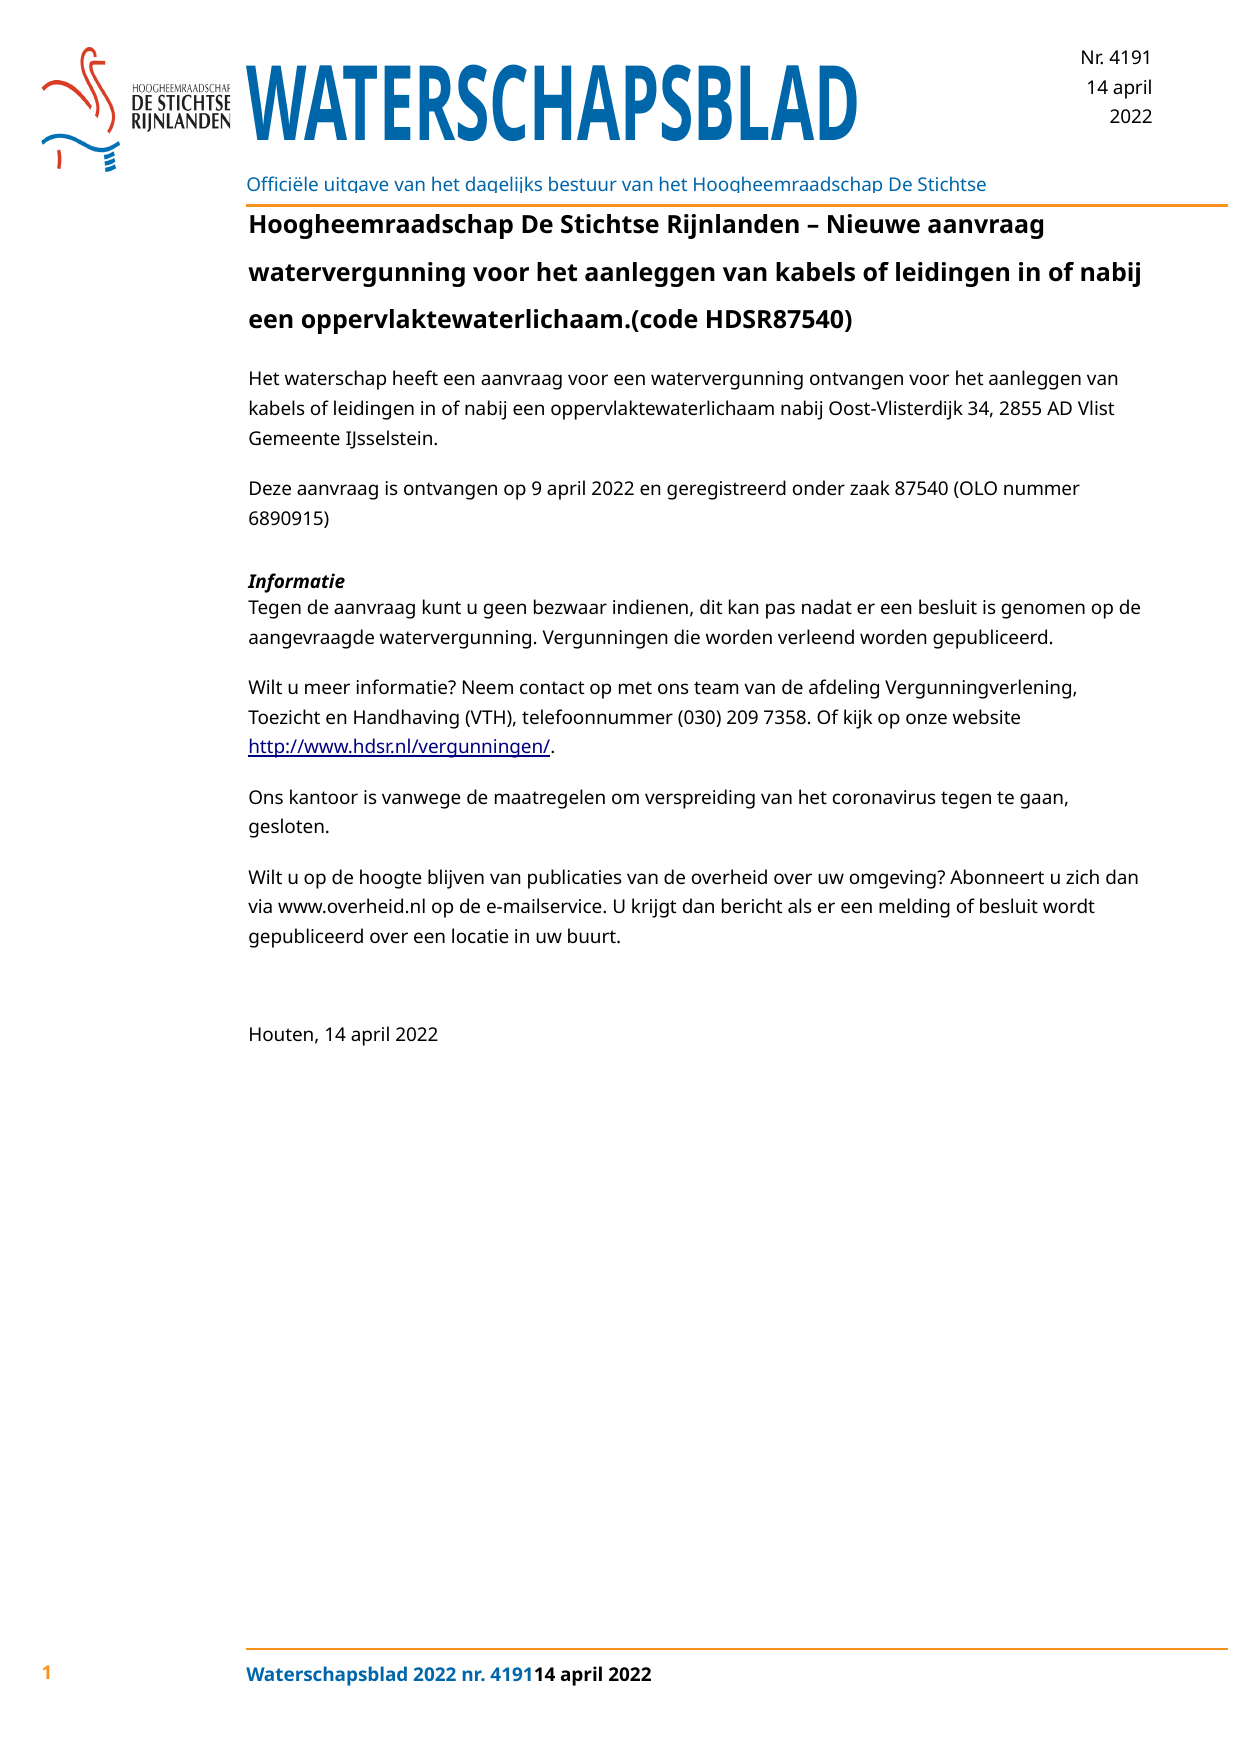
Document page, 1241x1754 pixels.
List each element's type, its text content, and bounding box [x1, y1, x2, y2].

text Tegen de aanvraag kunt u geen bezwaar indienen, dit kan pas nadat er een besluit is genomen op de aangevraagde watervergunning. Vergunningen die worden verleend worden gepubliceerd. [248, 594, 1152, 650]
text Deze aanvraag is ontvangen op 9 april 2022 en geregistreerd onder zaak 87540 (OLO nummer 6890915) [248, 475, 1152, 530]
text Wilt u meer informatie? Neem contact op met ons team van de afdeling Vergunningverlening, Toezicht en Handhaving (VTH), telefoonnummer (030) 209 7358. Of kijk op onze website http://www.hdsr.nl/vergunningen/. [248, 674, 1152, 759]
text Wilt u op de hoogte blijven van publicaties van de overheid over uw omgeving? Abonneert u zich dan via www.overheid.nl op de e-mailservice. U krijgt dan bericht als er een melding of besluit wordt gepubliceerd over een locatie in uw buurt. [248, 864, 1152, 949]
text Ons kantoor is vanwege de maatregelen om verspreiding van het coronavirus tegen te gaan, gesloten. [248, 784, 1152, 839]
text Hoogheemraadschap De Stichtse Rijnlanden – Nieuwe aanvraag watervergunning voor het aanleggen van kabels of leidingen in of nabij een oppervlaktewaterlichaam.(code HDSR87540) [248, 207, 1152, 336]
picture [41, 47, 231, 172]
text Houten, 14 april 2022 [248, 1021, 1152, 1047]
text Het waterschap heeft een aanvraag voor een watervergunning ontvangen voor het aanleggen van kabels of leidingen in of nabij een oppervlaktewaterlichaam nabij Oost-Vlisterdijk 34, 2855 AD Vlist Gemeente IJsselstein. [248, 366, 1152, 450]
text Informatie [248, 569, 1152, 594]
